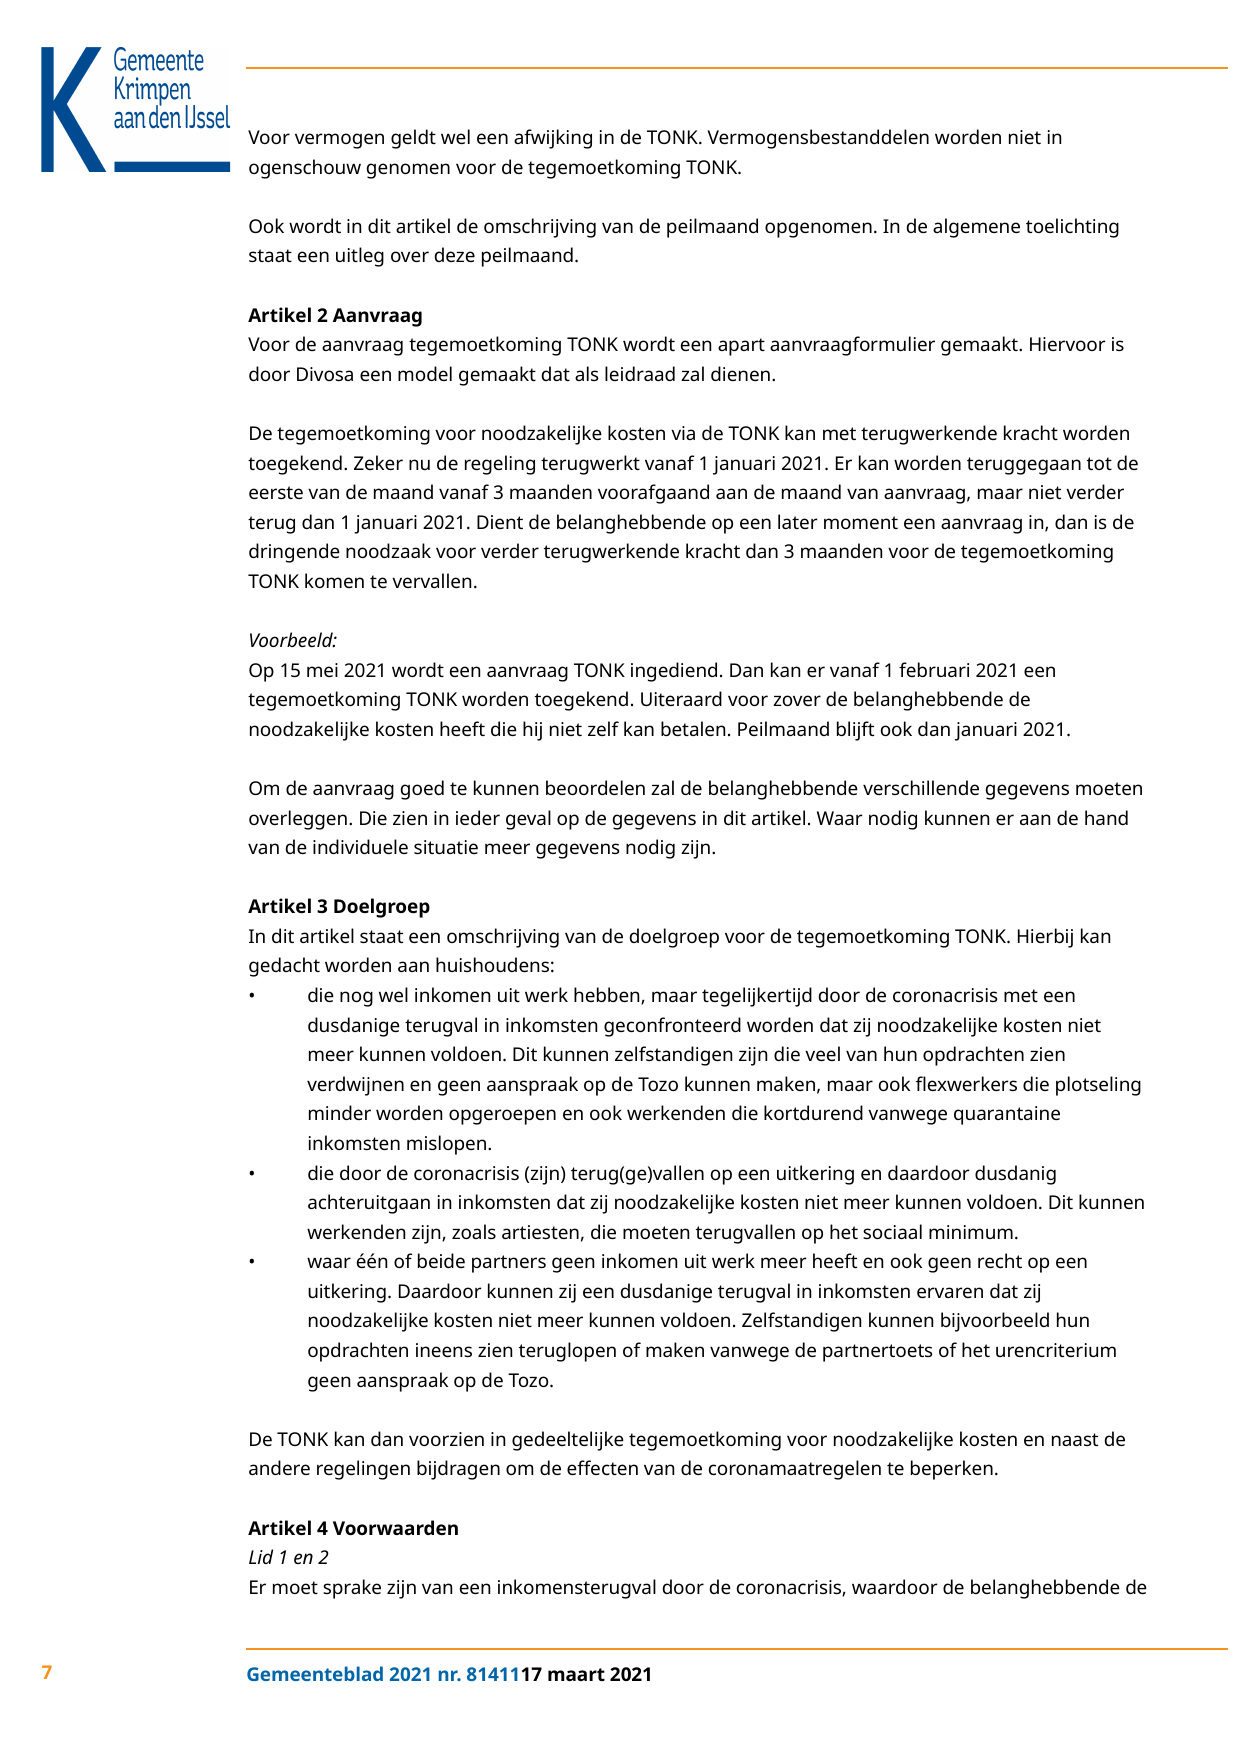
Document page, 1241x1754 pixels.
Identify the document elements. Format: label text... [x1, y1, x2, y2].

text Voor vermogen geldt wel een afwijking in de TONK. Vermogensbestanddelen worden niet in ogenschouw genomen voor de tegemoetkoming TONK. [248, 124, 1152, 180]
text Om de aanvraag goed te kunnen beoordelen zal de belanghebbende verschillende gegevens moeten overleggen. Die zien in ieder geval op de gegevens in dit artikel. Waar nodig kunnen er aan de hand van de individuele situatie meer gegevens nodig zijn. [248, 775, 1152, 860]
text Op 15 mei 2021 wordt een aanvraag TONK ingediend. Dan kan er vanaf 1 februari 2021 een tegemoetkoming TONK worden toegekend. Uiteraard voor zover de belanghebbende de noodzakelijke kosten heeft die hij niet zelf kan betalen. Peilmaand blijft ook dan januari 2021. [248, 657, 1152, 742]
text Ook wordt in dit artikel de omschrijving van de peilmaand opgenomen. In de algemene toelichting staat een uitleg over deze peilmaand. [248, 213, 1152, 268]
text Voorbeeld: [248, 627, 1152, 653]
text Artikel 4 Voorwaarden [248, 1515, 1152, 1541]
text Artikel 2 Aanvraag [248, 302, 1152, 328]
text Er moet sprake zijn van een inkomensterugval door de coronacrisis, waardoor de belanghebbende de [248, 1574, 1152, 1600]
list die nog wel inkomen uit werk hebben, maar tegelijkertijd door de coronacrisis met een dusdanige terugval in inkomsten geconfronteerd worden dat zij noodzakelijke kosten niet meer kunnen voldoen. Dit kunnen zelfstandigen zijn die veel van hun opdrachten zien verdwijnen en geen aanspraak op de Tozo kunnen maken, maar ook flexwerkers die plotseling minder worden opgeroepen en ook werkenden die kortdurend vanwege quarantaine inkomsten mislopen. [248, 982, 1152, 1156]
text Voor de aanvraag tegemoetkoming TONK wordt een apart aanvraagformulier gemaakt. Hiervoor is door Divosa een model gemaakt dat als leidraad zal dienen. [248, 331, 1152, 387]
text De tegemoetkoming voor noodzakelijke kosten via de TONK kan met terugwerkende kracht worden toegekend. Zeker nu de regeling terugwerkt vanaf 1 januari 2021. Er kan worden teruggegaan tot de eerste van de maand vanaf 3 maanden voorafgaand aan de maand van aanvraag, maar niet verder terug dan 1 januari 2021. Dient de belanghebbende op een later moment een aanvraag in, dan is de dringende noodzaak voor verder terugwerkende kracht dan 3 maanden voor de tegemoetkoming TONK komen te vervallen. [248, 420, 1152, 594]
picture [41, 47, 231, 172]
text Artikel 3 Doelgroep [248, 893, 1152, 919]
list waar één of beide partners geen inkomen uit werk meer heeft en ook geen recht op een uitkering. Daardoor kunnen zij een dusdanige terugval in inkomsten ervaren dat zij noodzakelijke kosten niet meer kunnen voldoen. Zelfstandigen kunnen bijvoorbeeld hun opdrachten ineens zien teruglopen of maken vanwege de partnertoets of het urencriterium geen aanspraak op de Tozo. [248, 1248, 1152, 1393]
text Lid 1 en 2 [248, 1544, 1152, 1570]
text De TONK kan dan voorzien in gedeeltelijke tegemoetkoming voor noodzakelijke kosten en naast de andere regelingen bijdragen om de effecten van de coronamaatregelen te beperken. [248, 1426, 1152, 1481]
list die door de coronacrisis (zijn) terug(ge)vallen op een uitkering en daardoor dusdanig achteruitgaan in inkomsten dat zij noodzakelijke kosten niet meer kunnen voldoen. Dit kunnen werkenden zijn, zoals artiesten, die moeten terugvallen op het sociaal minimum. [248, 1160, 1152, 1245]
text In dit artikel staat een omschrijving van de doelgroep voor de tegemoetkoming TONK. Hierbij kan gedacht worden aan huishoudens: [248, 923, 1152, 978]
